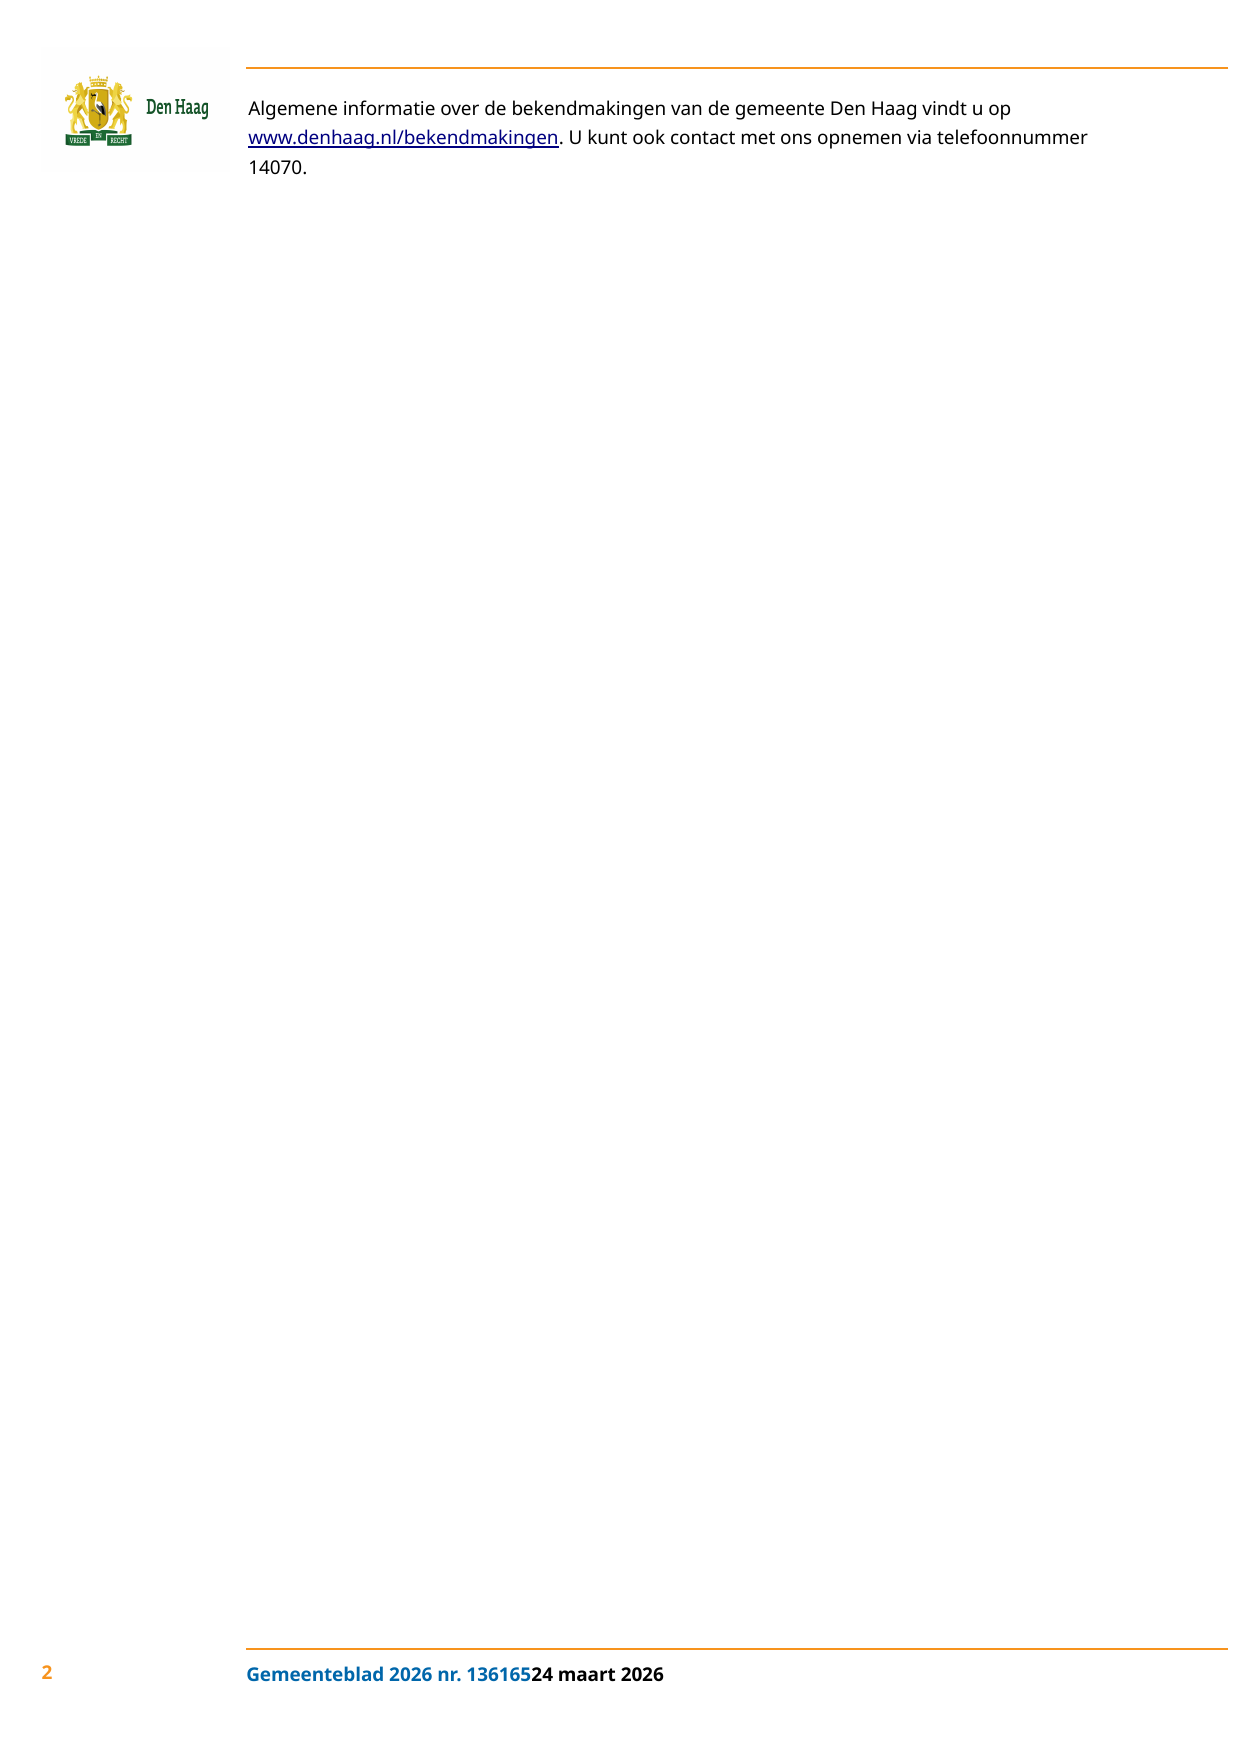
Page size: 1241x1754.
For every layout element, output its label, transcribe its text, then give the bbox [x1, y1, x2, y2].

picture [41, 47, 231, 172]
text Algemene informatie over de bekendmakingen van de gemeente Den Haag vindt u op www.denhaag.nl/bekendmakingen. U kunt ook contact met ons opnemen via telefoonnummer 14070. [248, 95, 1152, 180]
